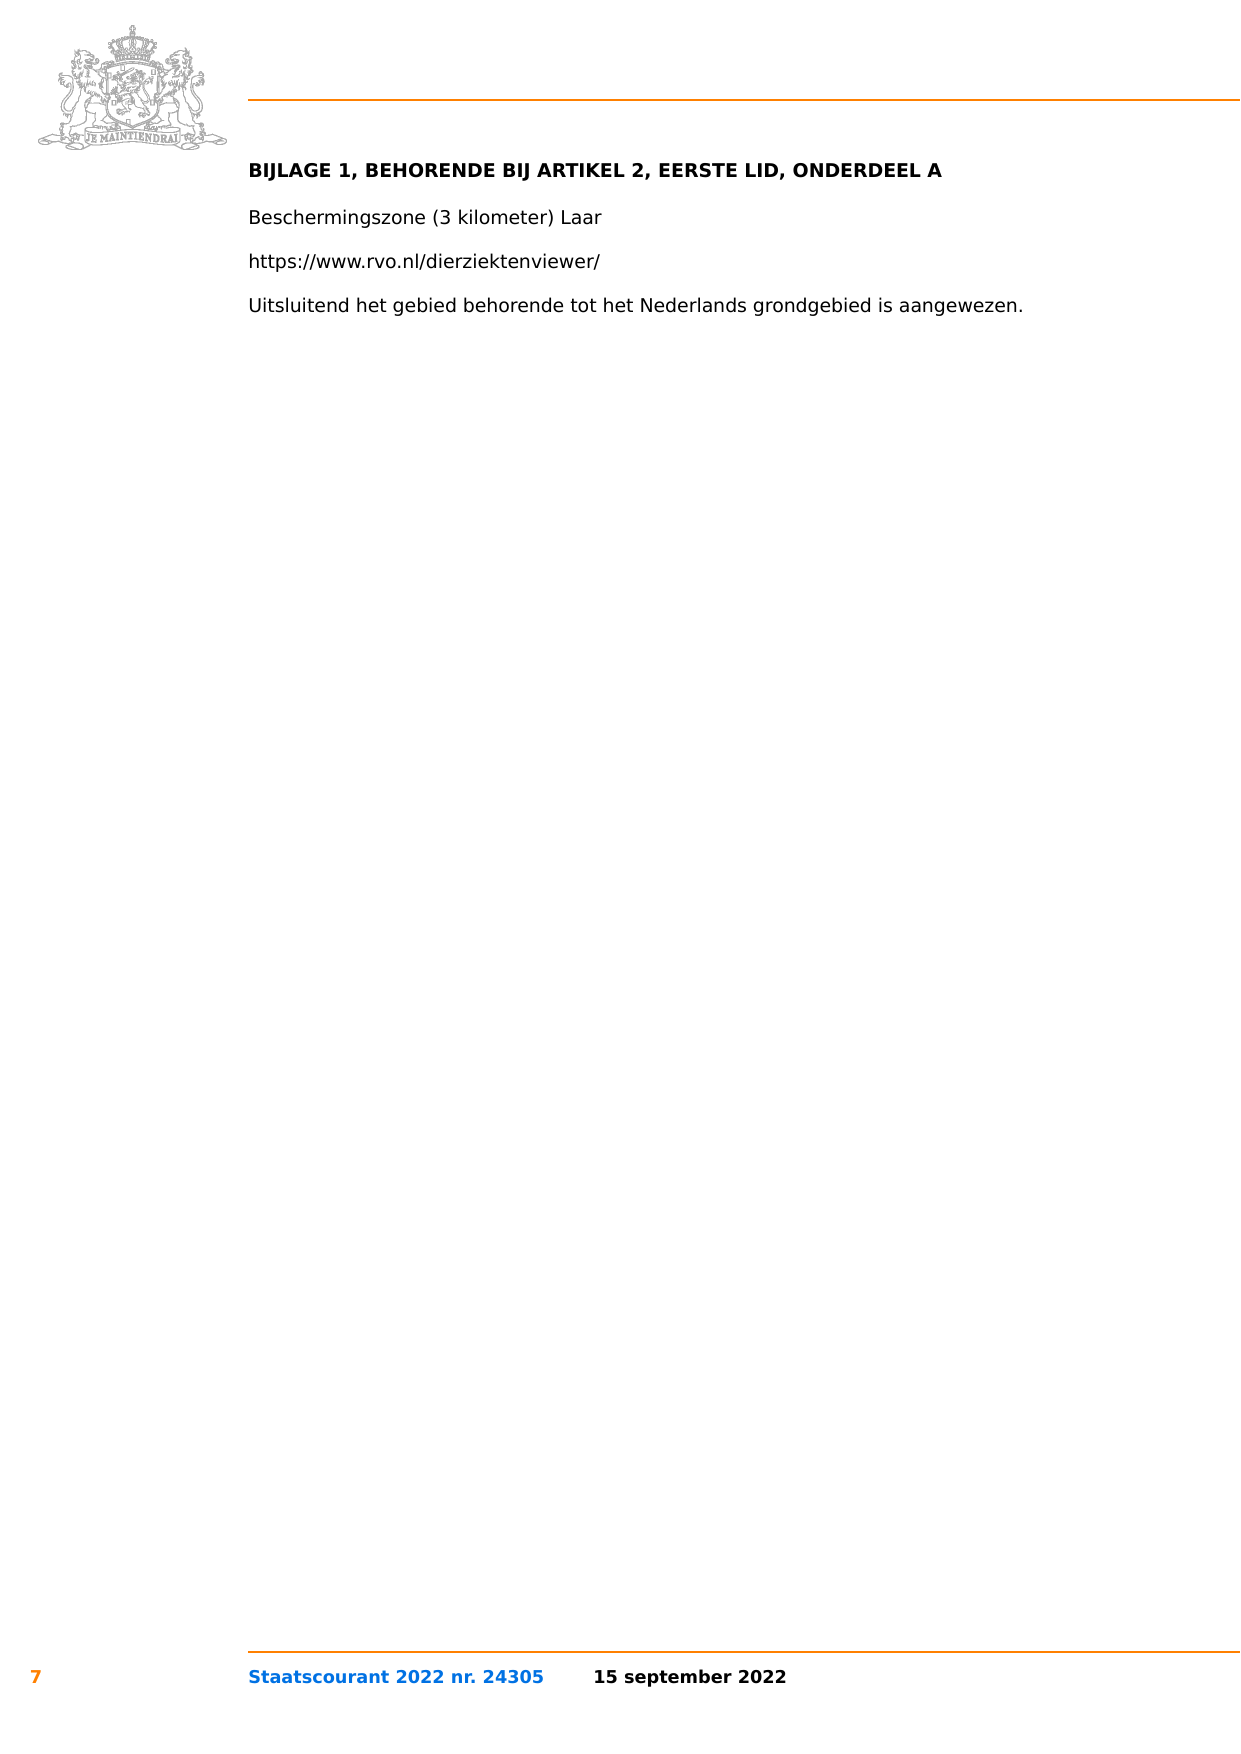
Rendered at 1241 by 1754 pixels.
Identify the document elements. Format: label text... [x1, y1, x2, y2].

subtitle BIJLAGE 1, BEHORENDE BIJ ARTIKEL 2, EERSTE LID, ONDERDEEL A [248, 160, 1163, 182]
text Uitsluitend het gebied behorende tot het Nederlands grondgebied is aangewezen. [248, 294, 1163, 317]
picture [38, 25, 227, 150]
text https://www.rvo.nl/dierziektenviewer/ [248, 251, 1163, 273]
text Beschermingszone (3 kilometer) Laar [248, 207, 1163, 229]
